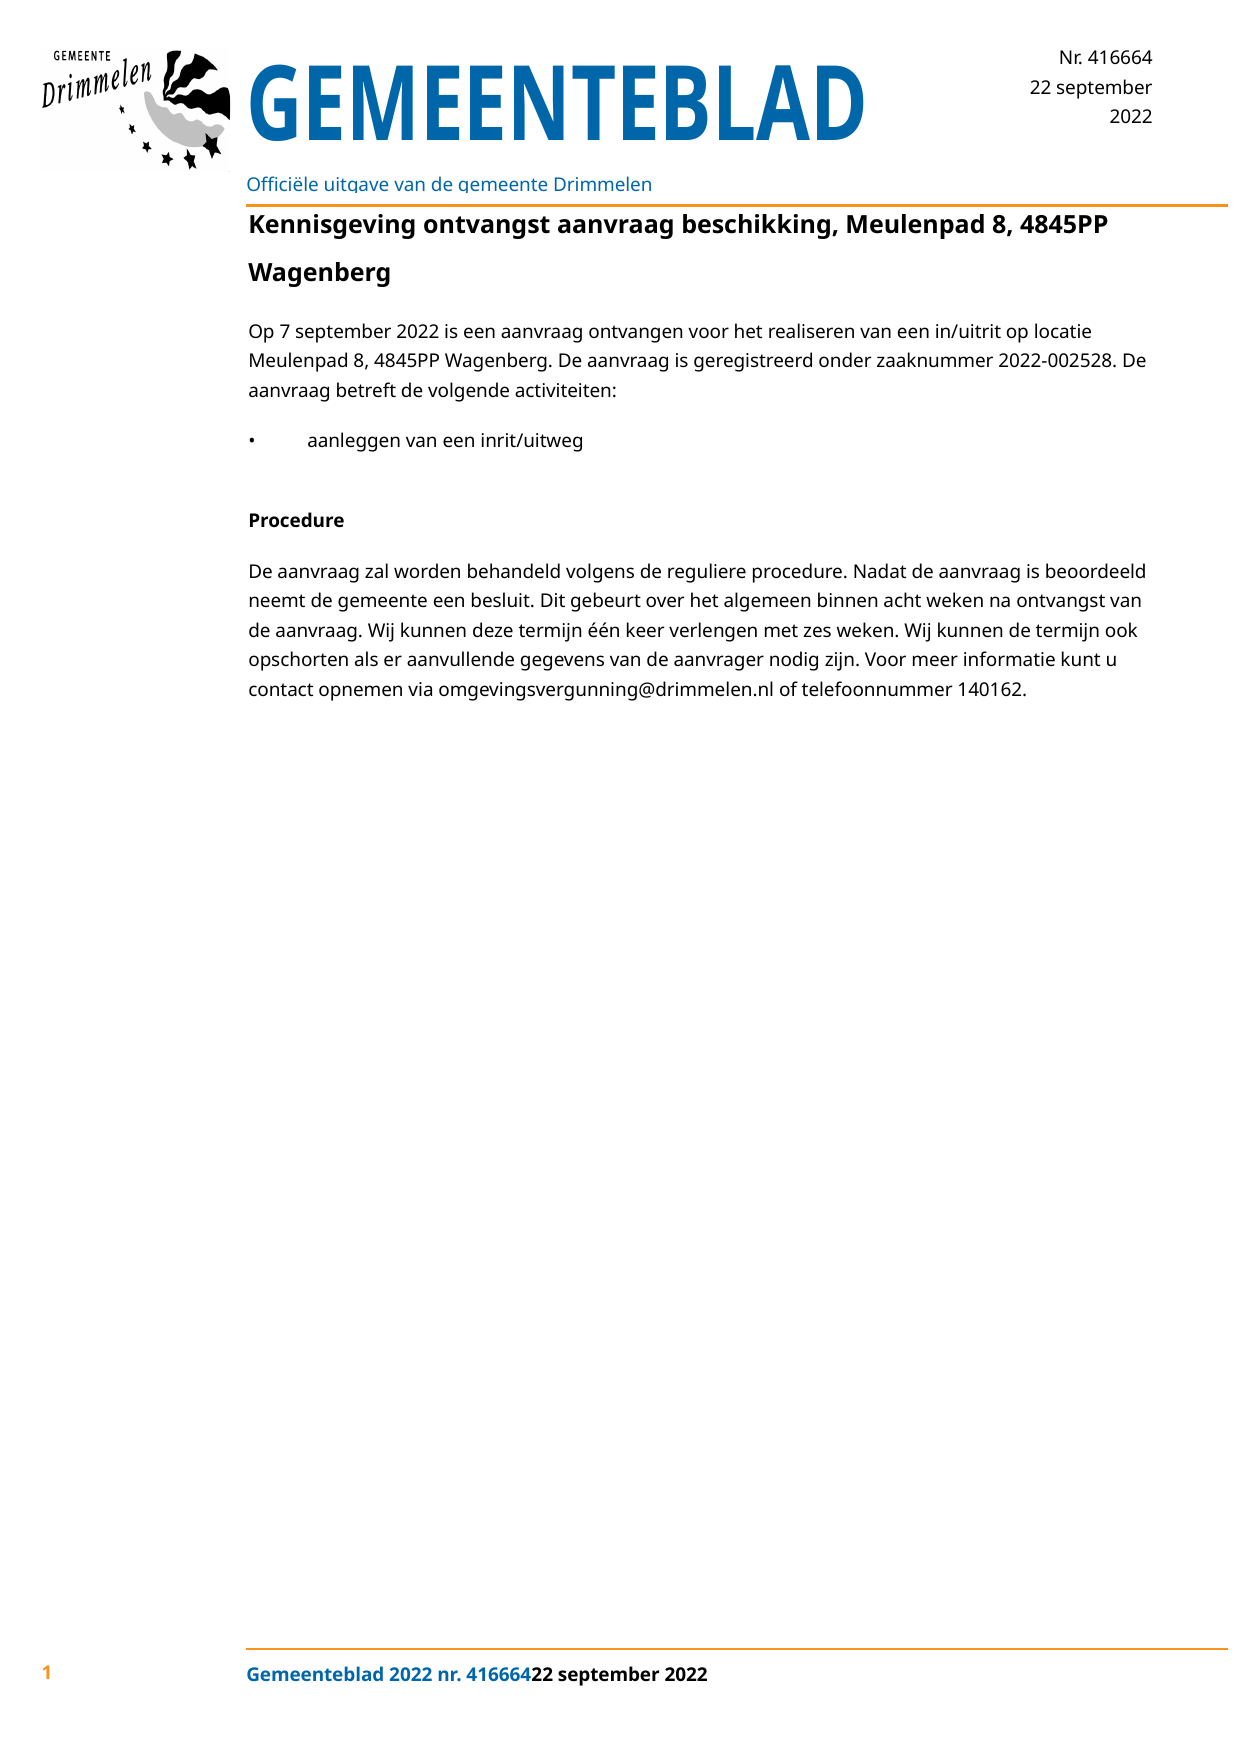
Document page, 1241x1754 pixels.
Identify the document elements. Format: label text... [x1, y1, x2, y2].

text Kennisgeving ontvangst aanvraag beschikking, Meulenpad 8, 4845PP Wagenberg [248, 207, 1152, 288]
text Op 7 september 2022 is een aanvraag ontvangen voor het realiseren van een in/uitrit op locatie Meulenpad 8, 4845PP Wagenberg. De aanvraag is geregistreerd onder zaaknummer 2022-002528. De aanvraag betreft de volgende activiteiten: [248, 318, 1152, 403]
list aanleggen van een inrit/uitweg [248, 427, 1152, 453]
text De aanvraag zal worden behandeld volgens de reguliere procedure. Nadat de aanvraag is beoordeeld neemt de gemeente een besluit. Dit gebeurt over het algemeen binnen acht weken na ontvangst van de aanvraag. Wij kunnen deze termijn één keer verlengen met zes weken. Wij kunnen de termijn ook opschorten als er aanvullende gegevens van de aanvrager nodig zijn. Voor meer informatie kunt u contact opnemen via omgevingsvergunning@drimmelen.nl of telefoonnummer 140162. [248, 558, 1152, 702]
text Procedure [248, 507, 1152, 533]
picture [41, 47, 231, 172]
